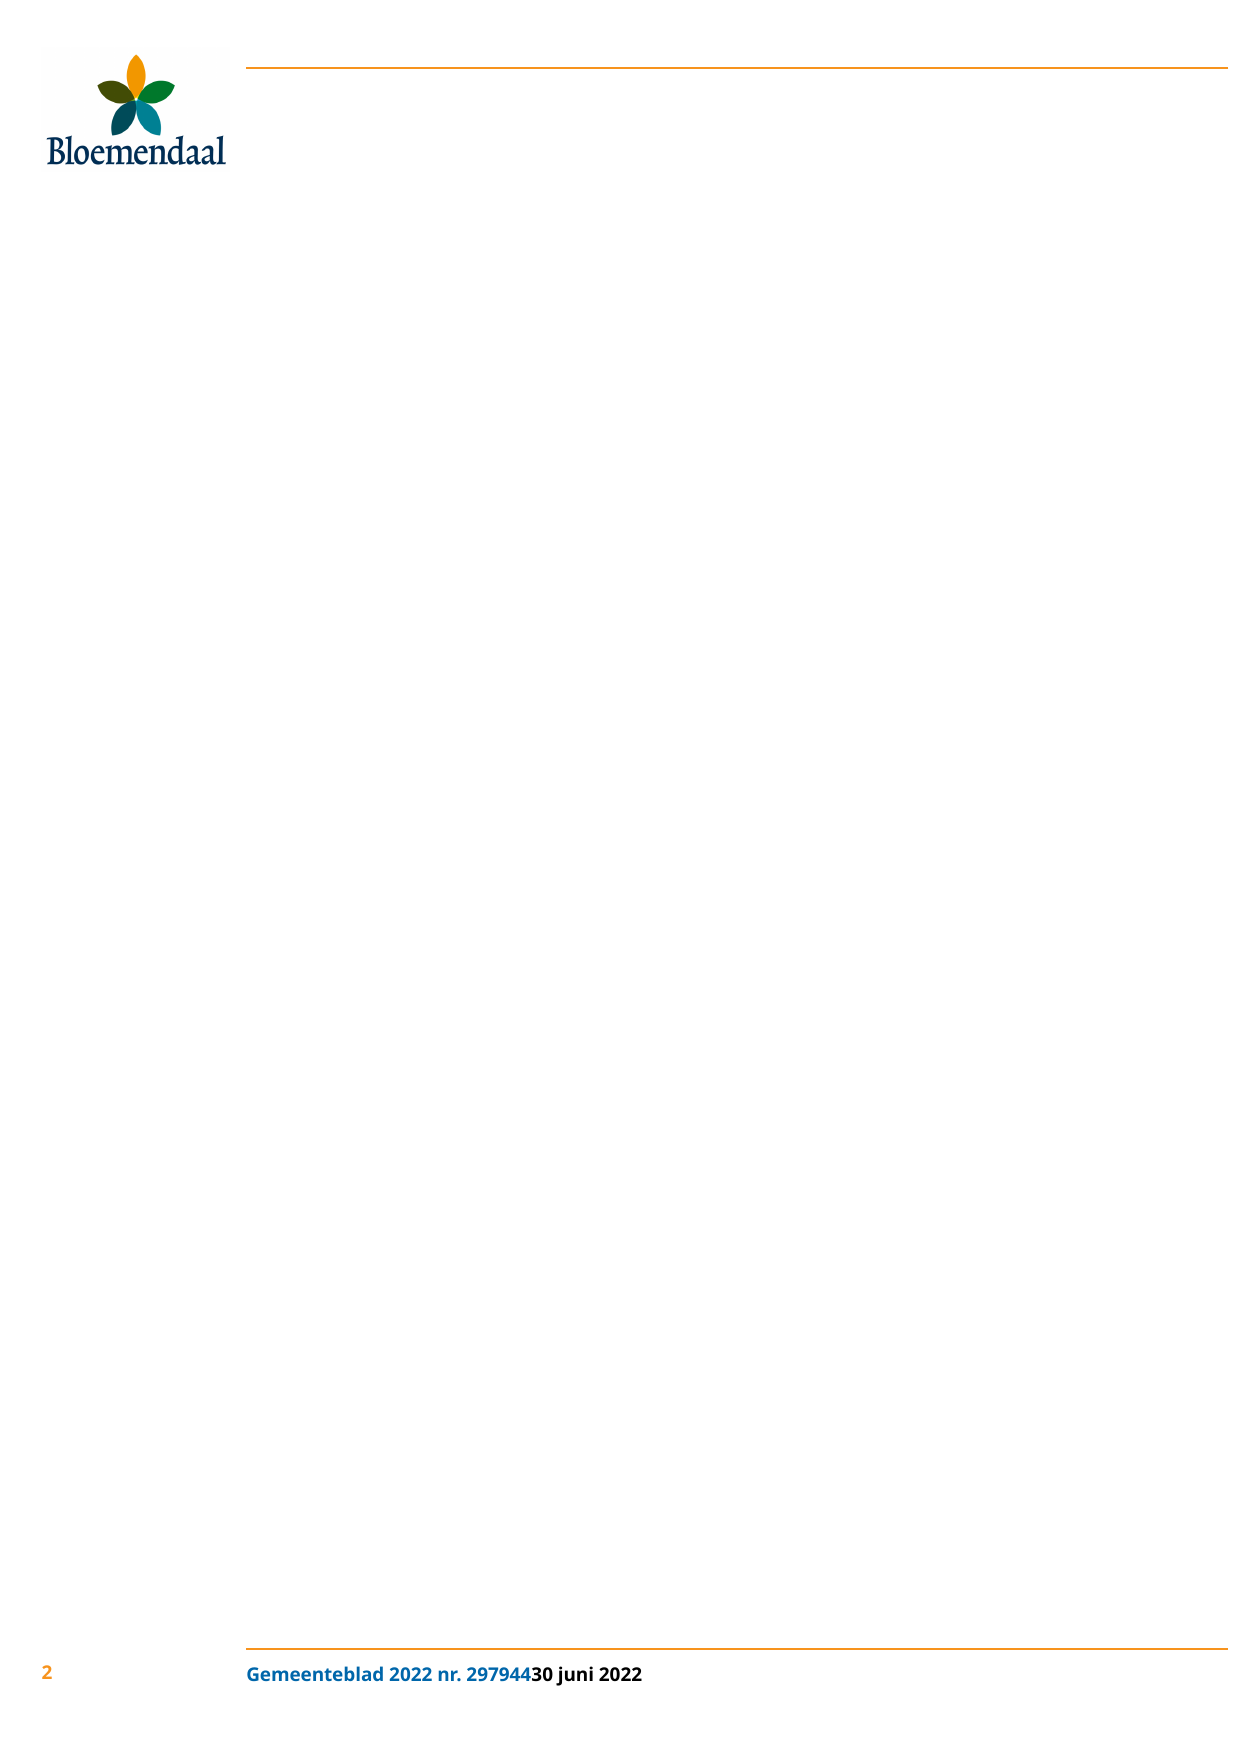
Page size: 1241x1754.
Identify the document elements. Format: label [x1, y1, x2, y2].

picture [41, 47, 231, 172]
